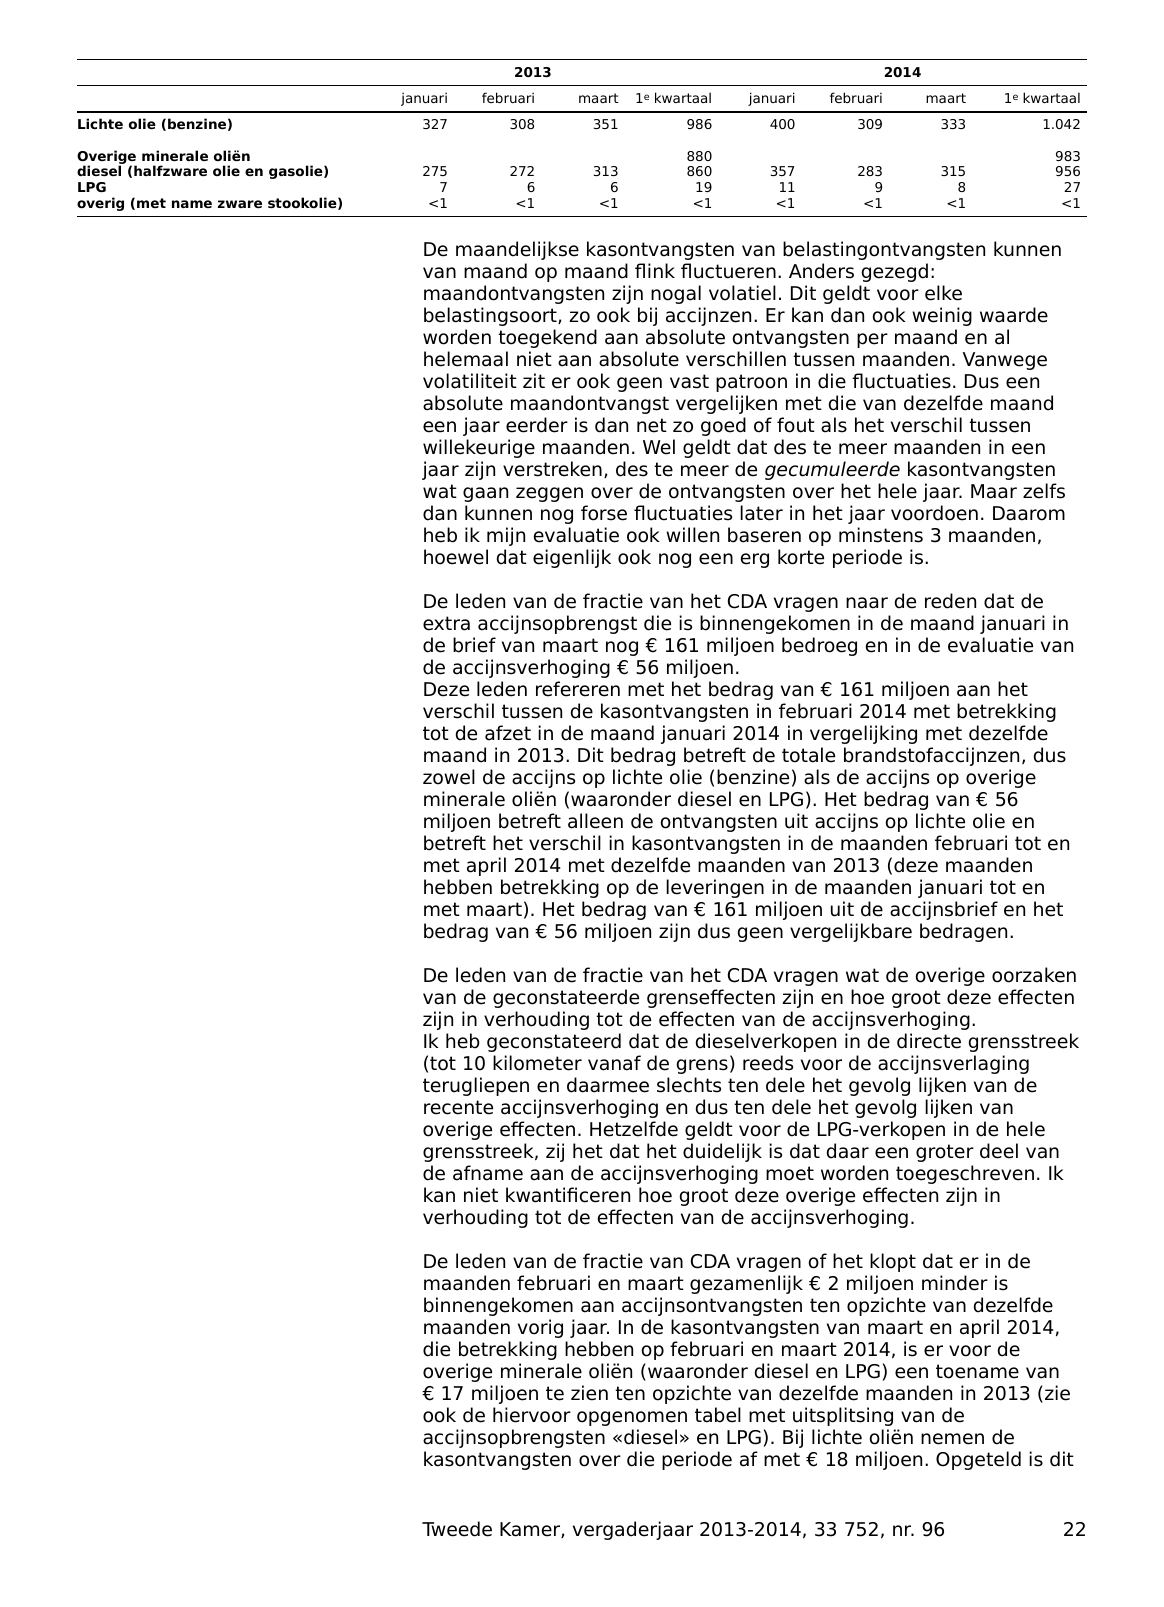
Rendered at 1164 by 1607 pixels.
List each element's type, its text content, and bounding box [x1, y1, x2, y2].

table_cell [77, 86, 347, 111]
table_cell 272 [454, 164, 541, 180]
table_cell 327 [348, 113, 454, 133]
table_cell 6 [454, 180, 541, 196]
table_cell [454, 133, 541, 148]
table_cell 308 [454, 113, 541, 133]
table_cell [889, 133, 972, 148]
table_cell [718, 149, 801, 164]
table_cell 333 [889, 113, 972, 133]
table_cell 9 [801, 180, 889, 196]
table_cell <1 [889, 196, 972, 216]
table_cell maart [541, 86, 624, 111]
table_cell 1e kwartaal [624, 86, 718, 111]
table_cell [348, 149, 454, 164]
table_cell 8 [889, 180, 972, 196]
text Ik heb geconstateerd dat de dieselverkopen in de directe grensstreek (tot 10 kilometer vanaf de grens) reeds voor de accijnsverlaging terugliepen en daarmee slechts ten dele het gevolg lijken van de recente accijnsverhoging en dus ten dele het gevolg lijken van overige effecten. Hetzelfde geldt voor de LPG-verkopen in de hele grensstreek, zij het dat het duidelijk is dat daar een groter deel van de afname aan de accijnsverhoging moet worden toegeschreven. Ik kan niet kwantificeren hoe groot deze overige effecten zijn in verhouding tot de effecten van de accijnsverhoging. [422, 1031, 1087, 1229]
table_cell 1e kwartaal [972, 86, 1087, 111]
table_cell 19 [624, 180, 718, 196]
table_cell [348, 133, 454, 148]
table_cell januari [718, 86, 801, 111]
table_cell 315 [889, 164, 972, 180]
table_cell 351 [541, 113, 624, 133]
table_cell <1 [972, 196, 1087, 216]
table_cell februari [454, 86, 541, 111]
table_cell 309 [801, 113, 889, 133]
table_cell [972, 133, 1087, 148]
table_cell 6 [541, 180, 624, 196]
text De leden van de fractie van CDA vragen of het klopt dat er in de maanden februari en maart gezamenlijk € 2 miljoen minder is binnengekomen aan accijnsontvangsten ten opzichte van dezelfde maanden vorig jaar. In de kasontvangsten van maart en april 2014, die betrekking hebben op februari en maart 2014, is er voor de overige minerale oliën (waaronder diesel en LPG) een toename van € 17 miljoen te zien ten opzichte van dezelfde maanden in 2013 (zie ook de hiervoor opgenomen tabel met uitsplitsing van de accijnsopbrengsten «diesel» en LPG). Bij lichte oliën nemen de kasontvangsten over die periode af met € 18 miljoen. Opgeteld is dit [422, 1251, 1087, 1471]
table_cell 275 [348, 164, 454, 180]
table_cell overig (met name zware stookolie) [77, 196, 347, 216]
table_cell <1 [348, 196, 454, 216]
table_cell januari [348, 86, 454, 111]
table_cell Lichte olie (benzine) [77, 113, 347, 133]
table_header 2013 [348, 60, 718, 85]
table_cell [454, 149, 541, 164]
text De maandelijkse kasontvangsten van belastingontvangsten kunnen van maand op maand flink fluctueren. Anders gezegd: maandontvangsten zijn nogal volatiel. Dit geldt voor elke belastingsoort, zo ook bij accijnzen. Er kan dan ook weinig waarde worden toegekend aan absolute ontvangsten per maand en al helemaal niet aan absolute verschillen tussen maanden. Vanwege volatiliteit zit er ook geen vast patroon in die fluctuaties. Dus een absolute maandontvangst vergelijken met die van dezelfde maand een jaar eerder is dan net zo goed of fout als het verschil tussen willekeurige maanden. Wel geldt dat des te meer maanden in een jaar zijn verstreken, des te meer de gecumuleerde kasontvangsten wat gaan zeggen over de ontvangsten over het hele jaar. Maar zelfs dan kunnen nog forse fluctuaties later in het jaar voordoen. Daarom heb ik mijn evaluatie ook willen baseren op minstens 3 maanden, hoewel dat eigenlijk ook nog een erg korte periode is. [422, 239, 1087, 569]
table_cell 400 [718, 113, 801, 133]
table_cell 283 [801, 164, 889, 180]
table_cell 27 [972, 180, 1087, 196]
table_cell <1 [801, 196, 889, 216]
table_cell 956 [972, 164, 1087, 180]
table_cell 986 [624, 113, 718, 133]
table_cell <1 [541, 196, 624, 216]
table_cell LPG [77, 180, 347, 196]
table_cell <1 [454, 196, 541, 216]
table_cell 7 [348, 180, 454, 196]
table_cell [541, 133, 624, 148]
table_cell [624, 133, 718, 148]
table_cell 1.042 [972, 113, 1087, 133]
table_cell [801, 133, 889, 148]
text Deze leden refereren met het bedrag van € 161 miljoen aan het verschil tussen de kasontvangsten in februari 2014 met betrekking tot de afzet in de maand januari 2014 in vergelijking met dezelfde maand in 2013. Dit bedrag betreft de totale brandstofaccijnzen, dus zowel de accijns op lichte olie (benzine) als de accijns op overige minerale oliën (waaronder diesel en LPG). Het bedrag van € 56 miljoen betreft alleen de ontvangsten uit accijns op lichte olie en betreft het verschil in kasontvangsten in de maanden februari tot en met april 2014 met dezelfde maanden van 2013 (deze maanden hebben betrekking op de leveringen in de maanden januari tot en met maart). Het bedrag van € 161 miljoen uit de accijnsbrief en het bedrag van € 56 miljoen zijn dus geen vergelijkbare bedragen. [422, 679, 1087, 943]
table_cell 357 [718, 164, 801, 180]
table_cell [77, 133, 347, 148]
table_cell 983 [972, 149, 1087, 164]
table_cell [889, 149, 972, 164]
table_cell <1 [624, 196, 718, 216]
table_header [77, 60, 347, 85]
text De leden van de fractie van het CDA vragen naar de reden dat de extra accijnsopbrengst die is binnengekomen in de maand januari in de brief van maart nog € 161 miljoen bedroeg en in de evaluatie van de accijnsverhoging € 56 miljoen. [422, 591, 1087, 679]
table_cell <1 [718, 196, 801, 216]
table_cell Overige minerale oliën [77, 149, 347, 164]
table_header 2014 [718, 60, 1087, 85]
text De leden van de fractie van het CDA vragen wat de overige oorzaken van de geconstateerde grenseffecten zijn en hoe groot deze effecten zijn in verhouding tot de effecten van de accijnsverhoging. [422, 965, 1087, 1031]
table_cell maart [889, 86, 972, 111]
table_cell diesel (halfzware olie en gasolie) [77, 164, 347, 180]
table_cell februari [801, 86, 889, 111]
table_cell [541, 149, 624, 164]
table_cell 11 [718, 180, 801, 196]
table_cell [718, 133, 801, 148]
table_cell 880 [624, 149, 718, 164]
table_cell 860 [624, 164, 718, 180]
table_cell 313 [541, 164, 624, 180]
table_cell [801, 149, 889, 164]
